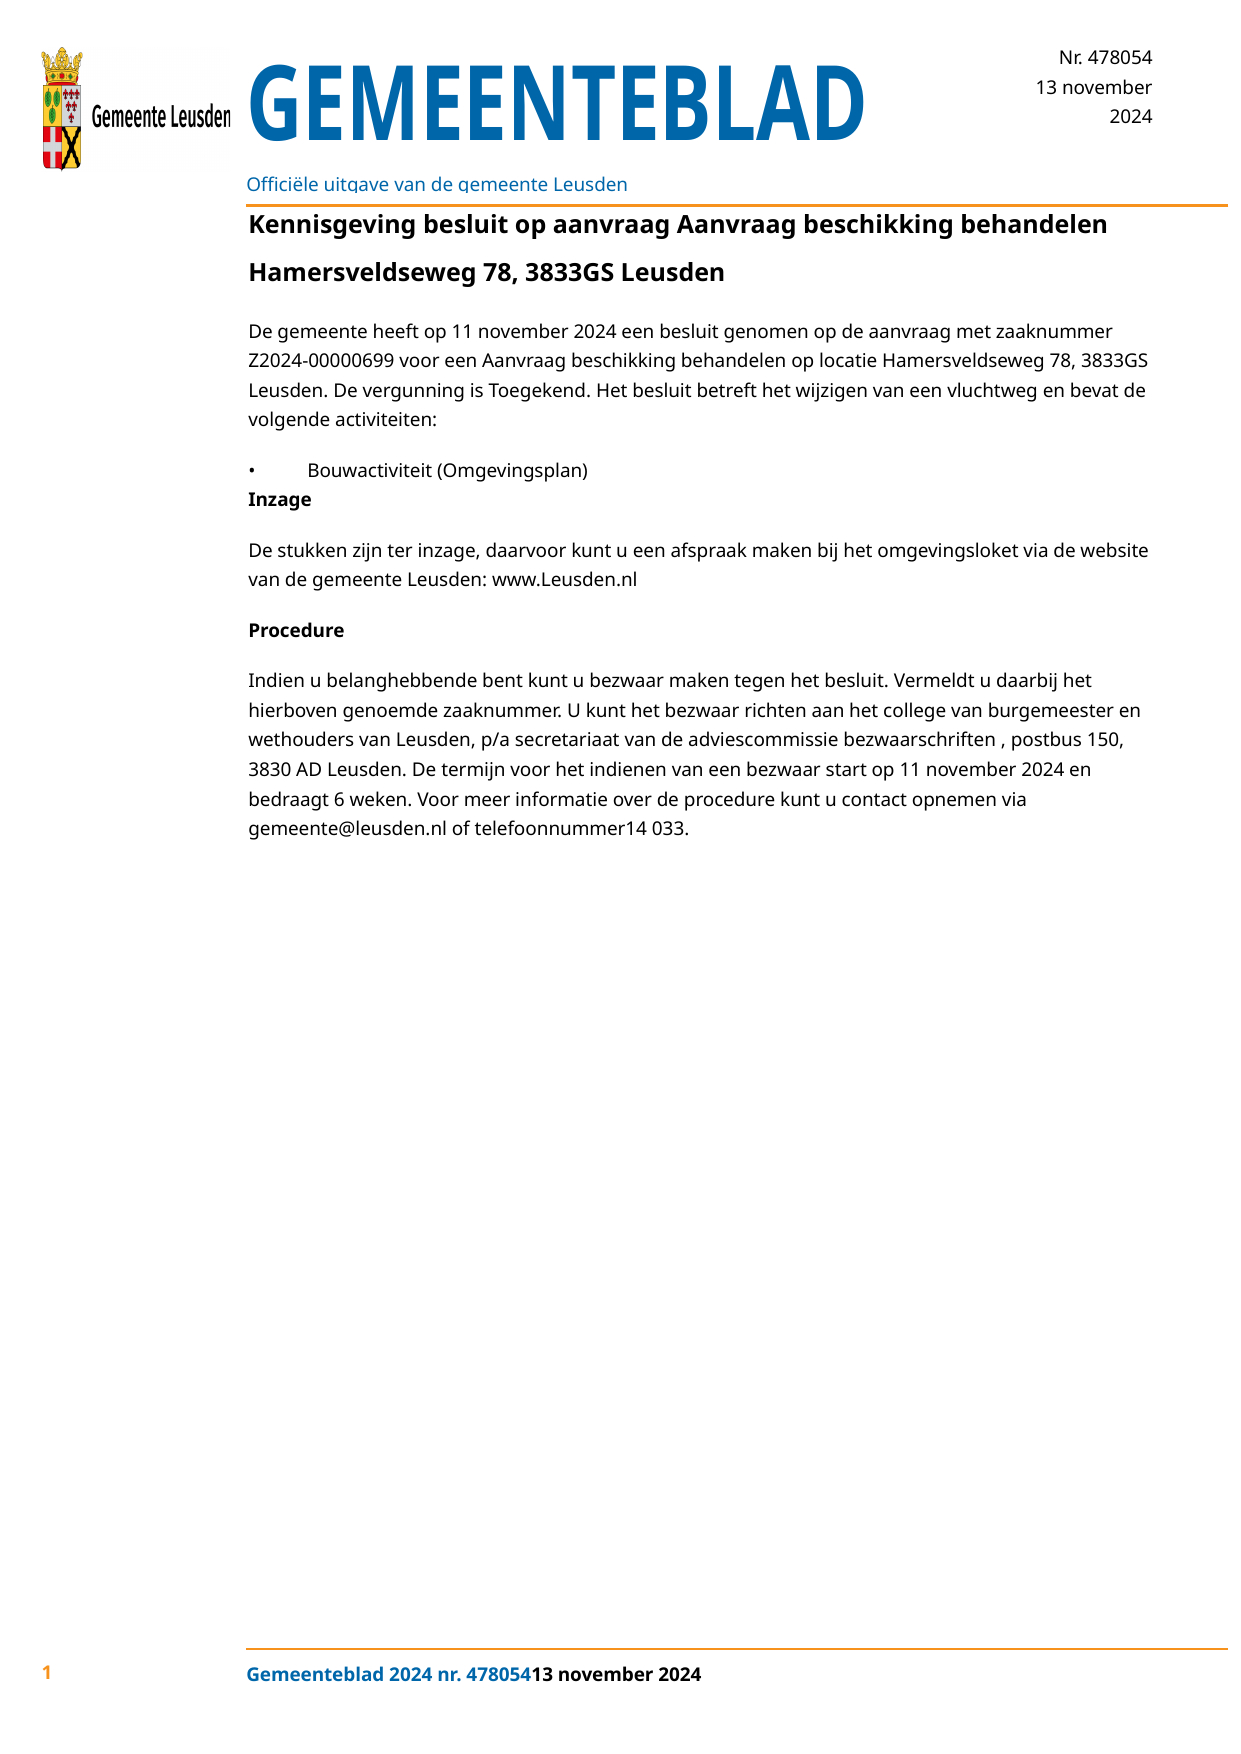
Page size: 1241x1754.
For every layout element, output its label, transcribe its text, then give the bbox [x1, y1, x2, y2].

list Bouwactiviteit (Omgevingsplan) [248, 457, 1152, 483]
text Kennisgeving besluit op aanvraag Aanvraag beschikking behandelen Hamersveldseweg 78, 3833GS Leusden [248, 207, 1152, 288]
picture [41, 47, 231, 172]
text Procedure [248, 617, 1152, 643]
text Indien u belanghebbende bent kunt u bezwaar maken tegen het besluit. Vermeldt u daarbij het hierboven genoemde zaaknummer. U kunt het bezwaar richten aan het college van burgemeester en wethouders van Leusden, p/a secretariaat van de adviescommissie bezwaarschriften , postbus 150, 3830 AD Leusden. De termijn voor het indienen van een bezwaar start op 11 november 2024 en bedraagt 6 weken. Voor meer informatie over de procedure kunt u contact opnemen via gemeente@leusden.nl of telefoonnummer14 033. [248, 667, 1152, 841]
text De stukken zijn ter inzage, daarvoor kunt u een afspraak maken bij het omgevingsloket via de website van de gemeente Leusden: www.Leusden.nl [248, 537, 1152, 592]
text Inzage [248, 487, 1152, 512]
text De gemeente heeft op 11 november 2024 een besluit genomen op de aanvraag met zaaknummer Z2024-00000699 voor een Aanvraag beschikking behandelen op locatie Hamersveldseweg 78, 3833GS Leusden. De vergunning is Toegekend. Het besluit betreft het wijzigen van een vluchtweg en bevat de volgende activiteiten: [248, 318, 1152, 432]
